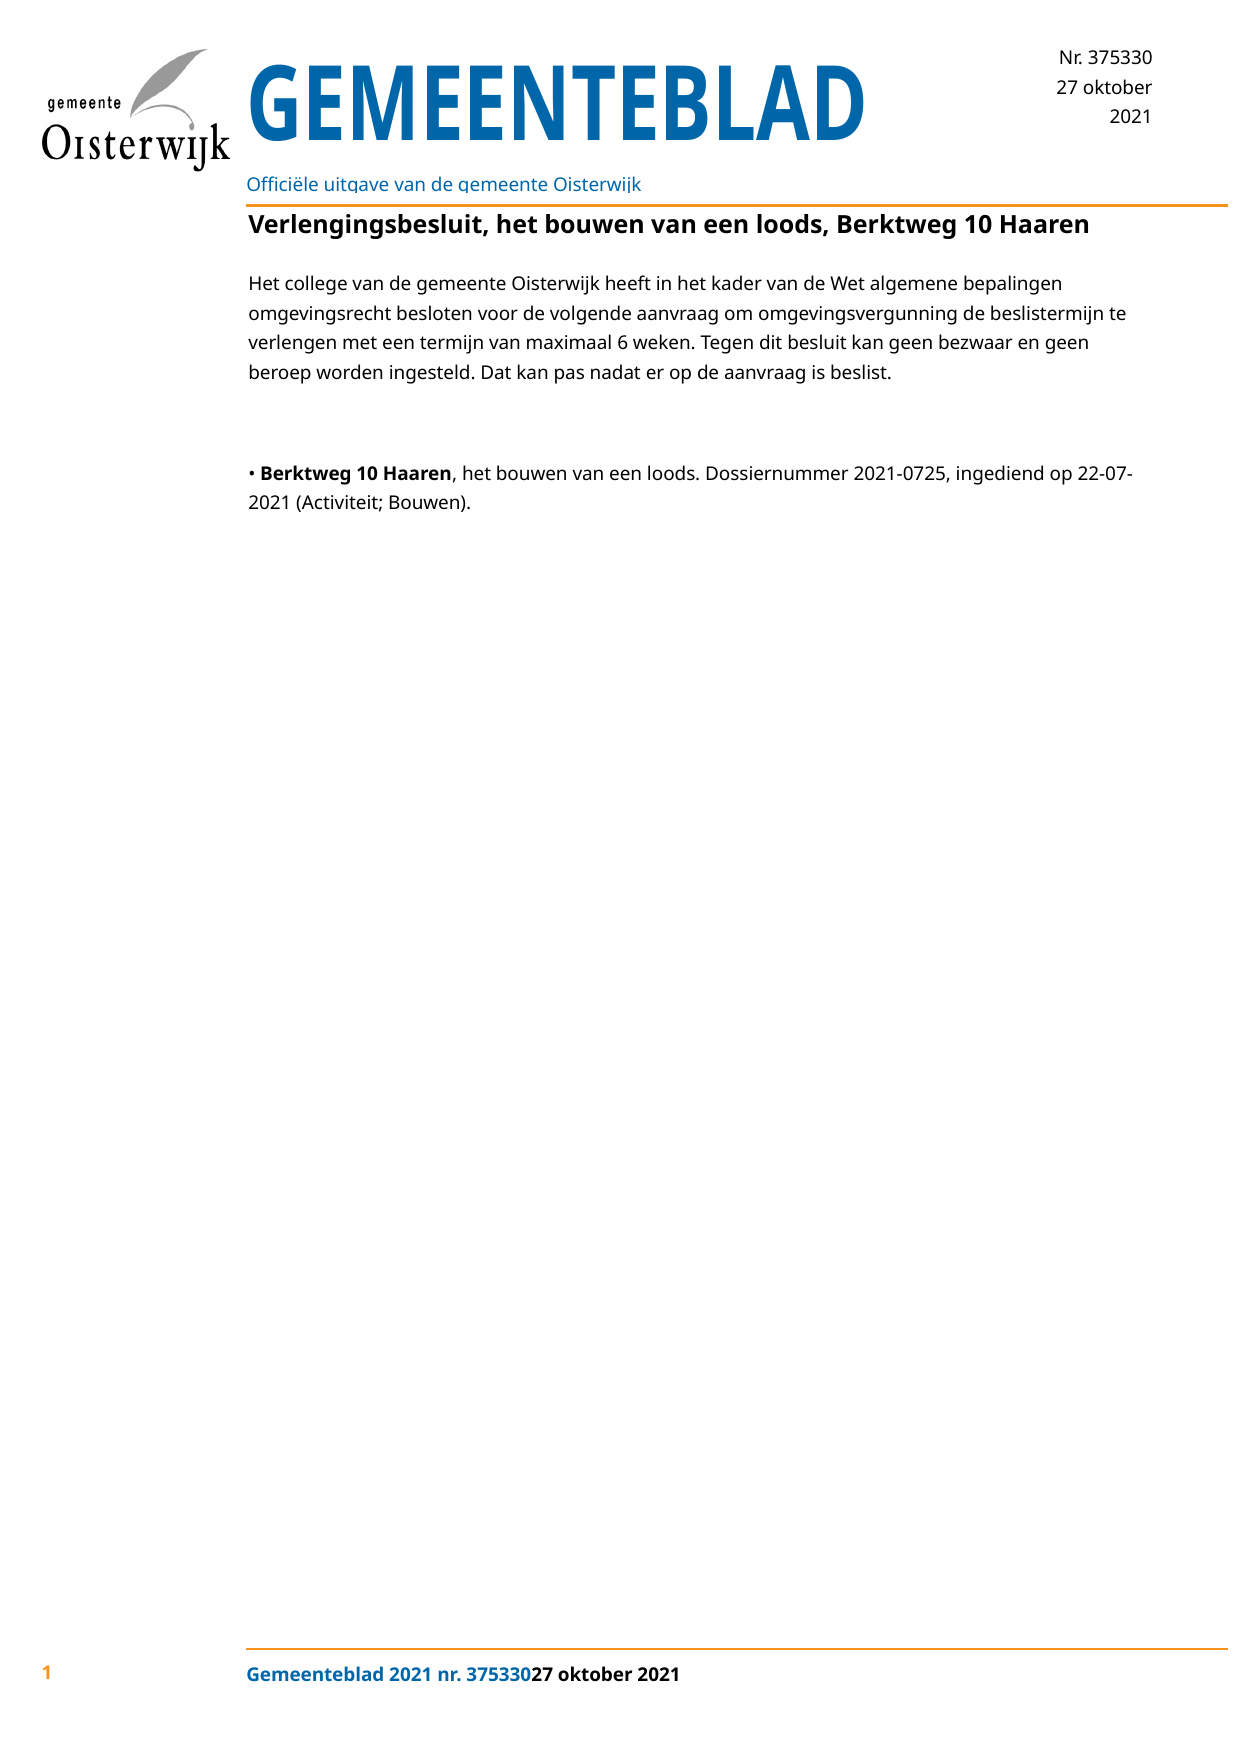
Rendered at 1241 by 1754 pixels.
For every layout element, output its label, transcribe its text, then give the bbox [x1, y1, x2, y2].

text • Berktweg 10 Haaren, het bouwen van een loods. Dossiernummer 2021-0725, ingediend op 22-07-2021 (Activiteit; Bouwen). [248, 460, 1152, 515]
picture [41, 47, 231, 172]
text Het college van de gemeente Oisterwijk heeft in het kader van de Wet algemene bepalingen omgevingsrecht besloten voor de volgende aanvraag om omgevingsvergunning de beslistermijn te verlengen met een termijn van maximaal 6 weken. Tegen dit besluit kan geen bezwaar en geen beroep worden ingesteld. Dat kan pas nadat er op de aanvraag is beslist. [248, 270, 1152, 385]
text Verlengingsbesluit, het bouwen van een loods, Berktweg 10 Haaren [248, 207, 1152, 241]
